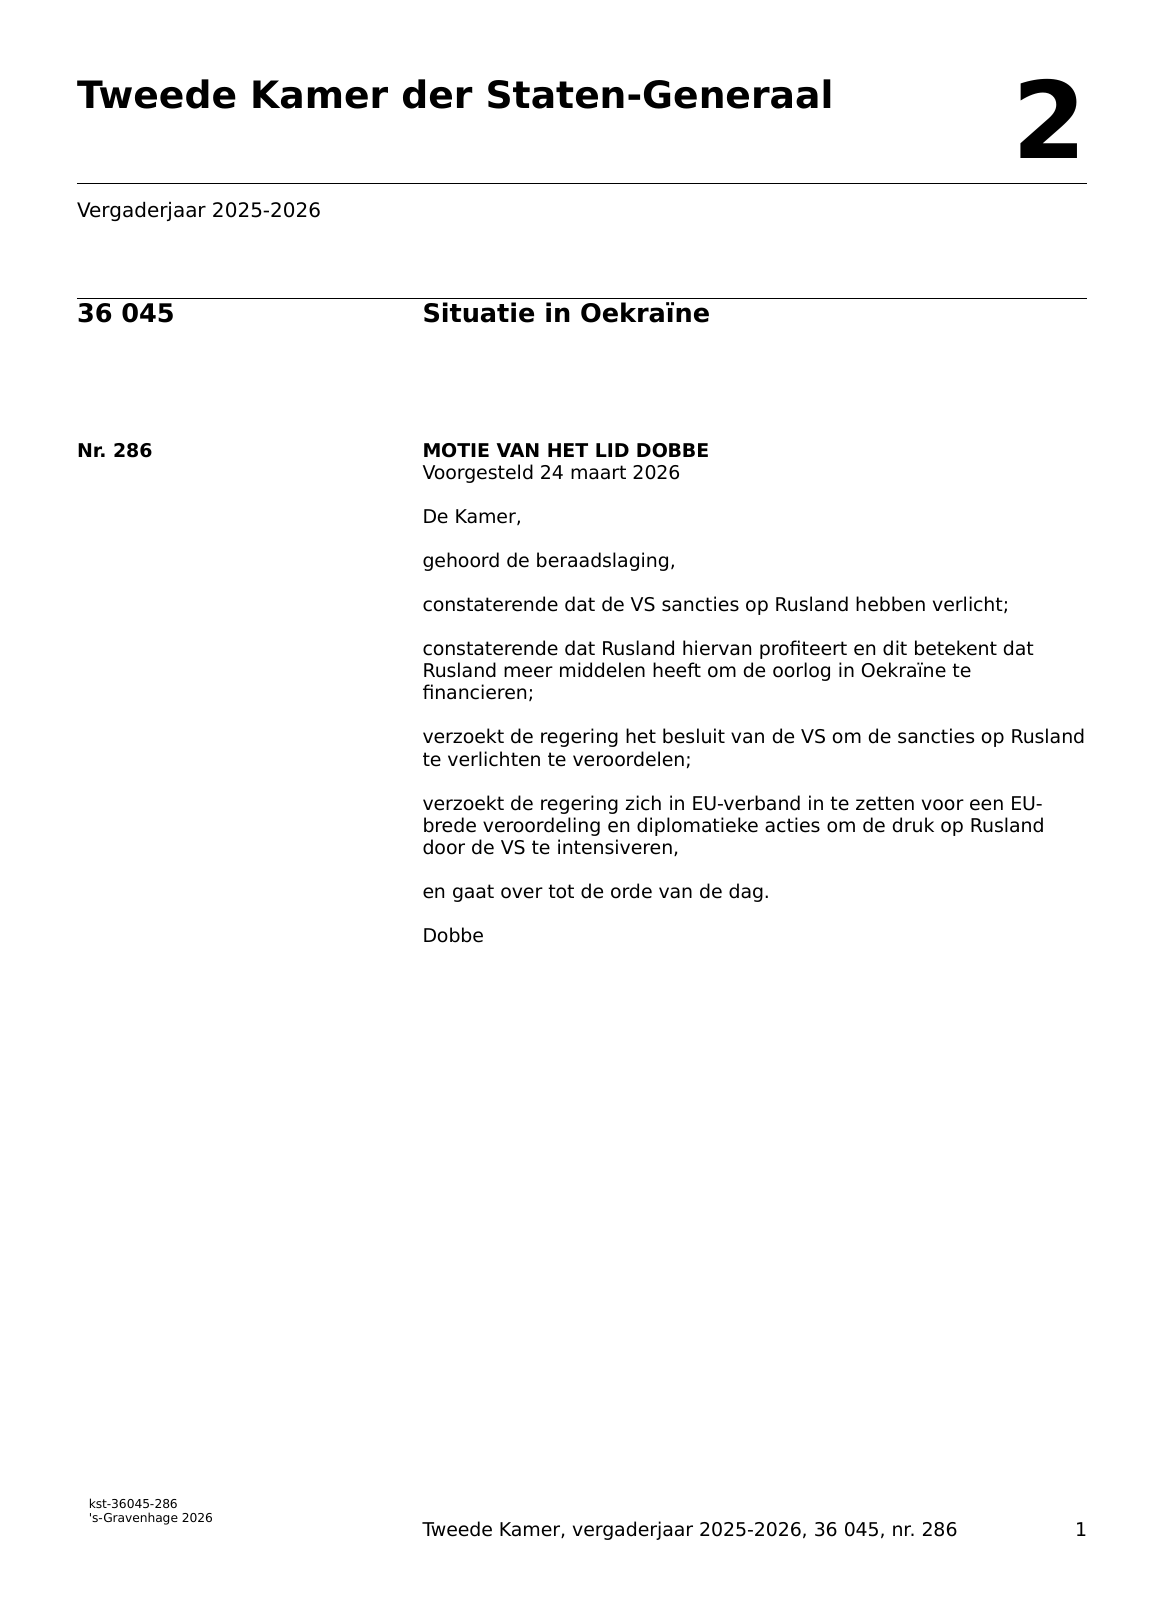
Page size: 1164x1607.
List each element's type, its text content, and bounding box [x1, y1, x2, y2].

text en gaat over tot de orde van de dag. [422, 881, 1087, 903]
text verzoekt de regering zich in EU-verband in te zetten voor een EU-brede veroordeling en diplomatieke acties om de druk op Rusland door de VS te intensiveren, [422, 793, 1087, 858]
text Dobbe [422, 925, 1087, 947]
text Voorgesteld 24 maart 2026 [422, 462, 1087, 484]
table_header Tweede Kamer der Staten-Generaal [77, 59, 886, 183]
table_cell Vergaderjaar 2025-2026 [77, 184, 1087, 298]
text constaterende dat Rusland hiervan profiteert en dit betekent dat Rusland meer middelen heeft om de oorlog in Oekraïne te financieren; [422, 638, 1087, 704]
text kst-36045-286 [88, 1497, 323, 1511]
text constaterende dat de VS sancties op Rusland hebben verlicht; [422, 594, 1087, 616]
text 's-Gravenhage 2026 [88, 1511, 323, 1525]
text gehoord de beraadslaging, [422, 550, 1087, 572]
subtitle 36 045 Situatie in Oekraïne [77, 299, 1087, 329]
text verzoekt de regering het besluit van de VS om de sancties op Rusland te verlichten te veroordelen; [422, 726, 1087, 770]
text De Kamer, [422, 506, 1087, 528]
table_header 2 [886, 59, 1087, 183]
subtitle Nr. 286 MOTIE VAN HET LID DOBBE [77, 440, 1087, 462]
